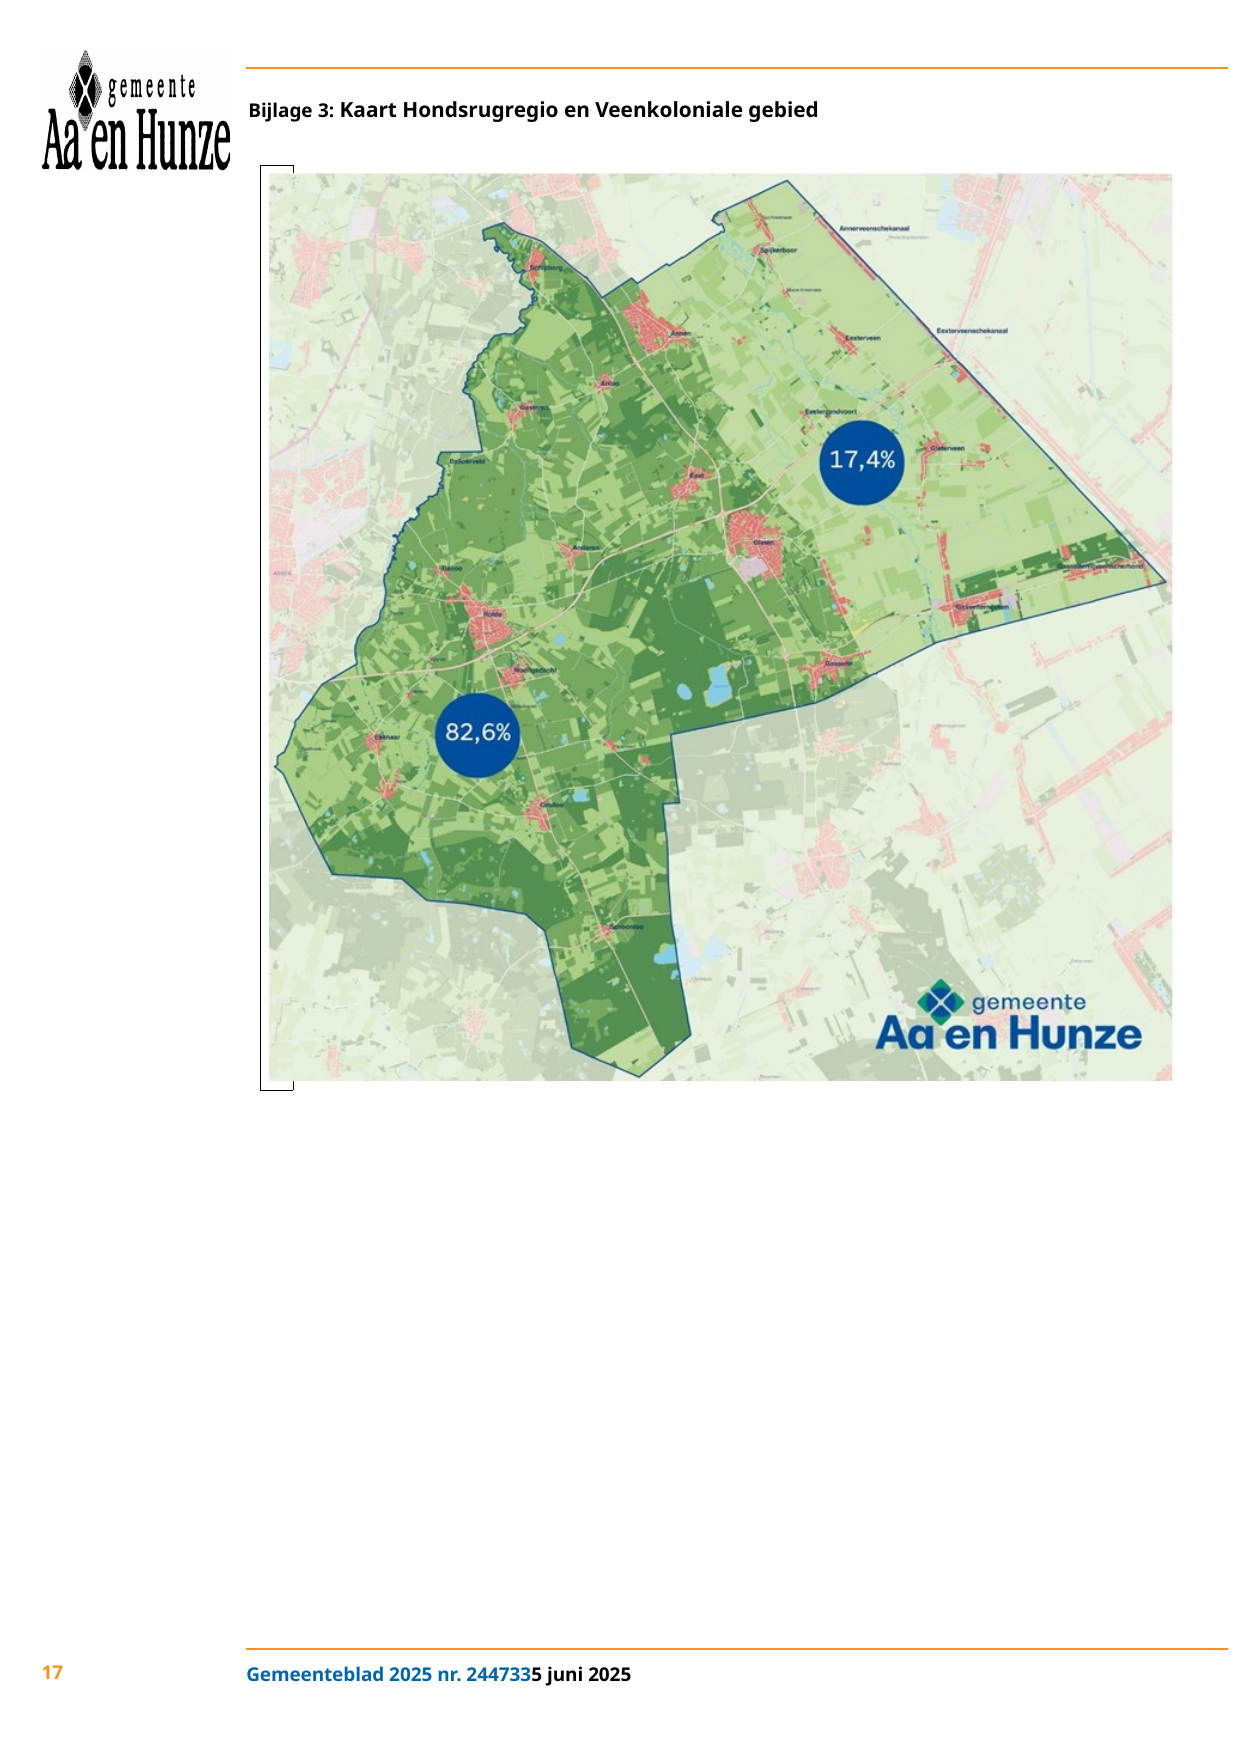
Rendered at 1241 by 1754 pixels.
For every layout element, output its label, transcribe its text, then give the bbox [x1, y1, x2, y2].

text Bijlage 3: Kaart Hondsrugregio en Veenkoloniale gebied [248, 95, 1152, 123]
picture [268, 173, 1173, 1081]
picture [41, 47, 231, 172]
